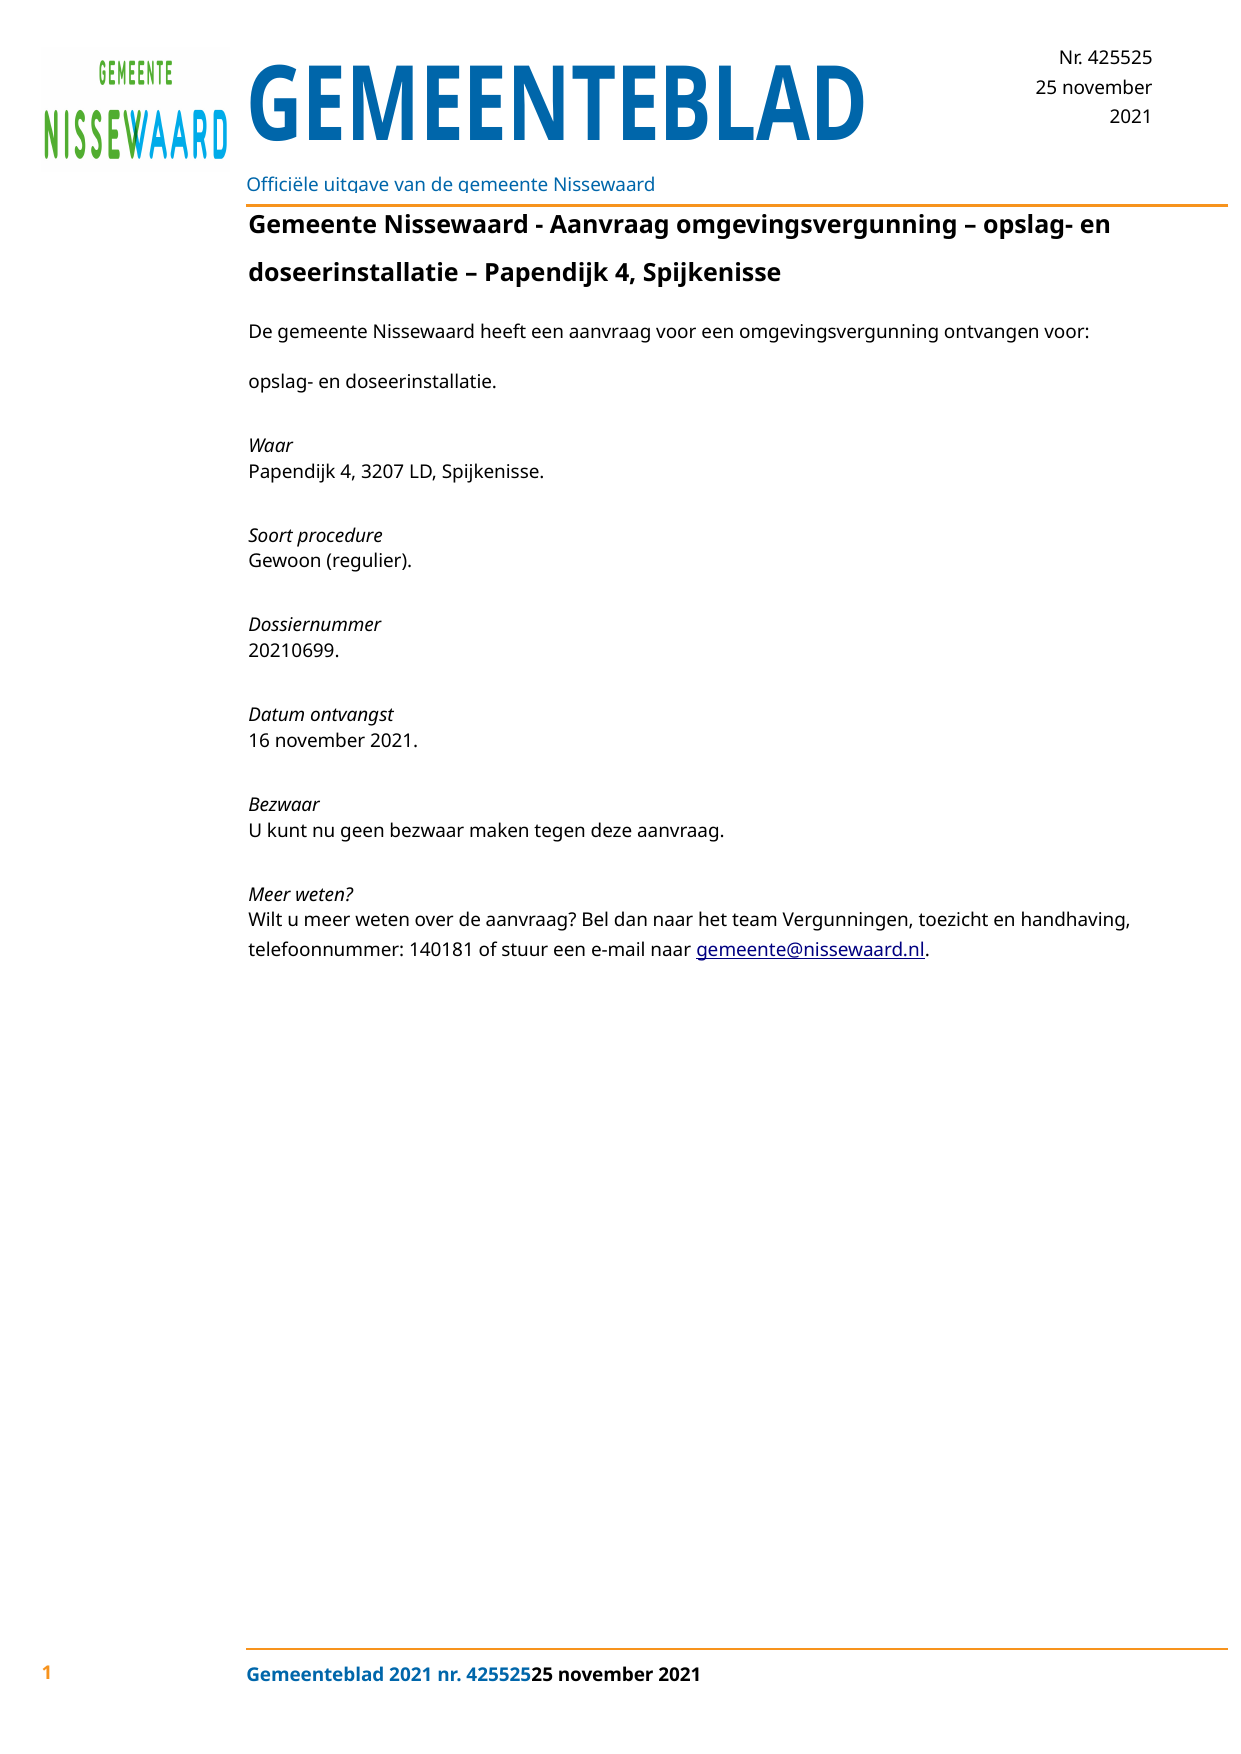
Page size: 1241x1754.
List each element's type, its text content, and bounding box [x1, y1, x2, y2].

text Papendijk 4, 3207 LD, Spijkenisse. [248, 458, 1152, 484]
text 16 november 2021. [248, 727, 1152, 753]
text Gemeente Nissewaard - Aanvraag omgevingsvergunning – opslag- en doseerinstallatie – Papendijk 4, Spijkenisse [248, 207, 1152, 288]
text Meer weten? [248, 881, 1152, 906]
text Wilt u meer weten over de aanvraag? Bel dan naar het team Vergunningen, toezicht en handhaving, telefoonnummer: 140181 of stuur een e-mail naar gemeente@nissewaard.nl. [248, 906, 1152, 962]
text opslag- en doseerinstallatie. [248, 368, 1152, 394]
text Waar [248, 432, 1152, 458]
text U kunt nu geen bezwaar maken tegen deze aanvraag. [248, 817, 1152, 842]
text Soort procedure [248, 522, 1152, 548]
text Dossiernummer [248, 612, 1152, 637]
text De gemeente Nissewaard heeft een aanvraag voor een omgevingsvergunning ontvangen voor: [248, 318, 1152, 344]
text Bezwaar [248, 791, 1152, 817]
text Gewoon (regulier). [248, 548, 1152, 573]
picture [41, 47, 231, 172]
text 20210699. [248, 637, 1152, 663]
text Datum ontvangst [248, 701, 1152, 727]
